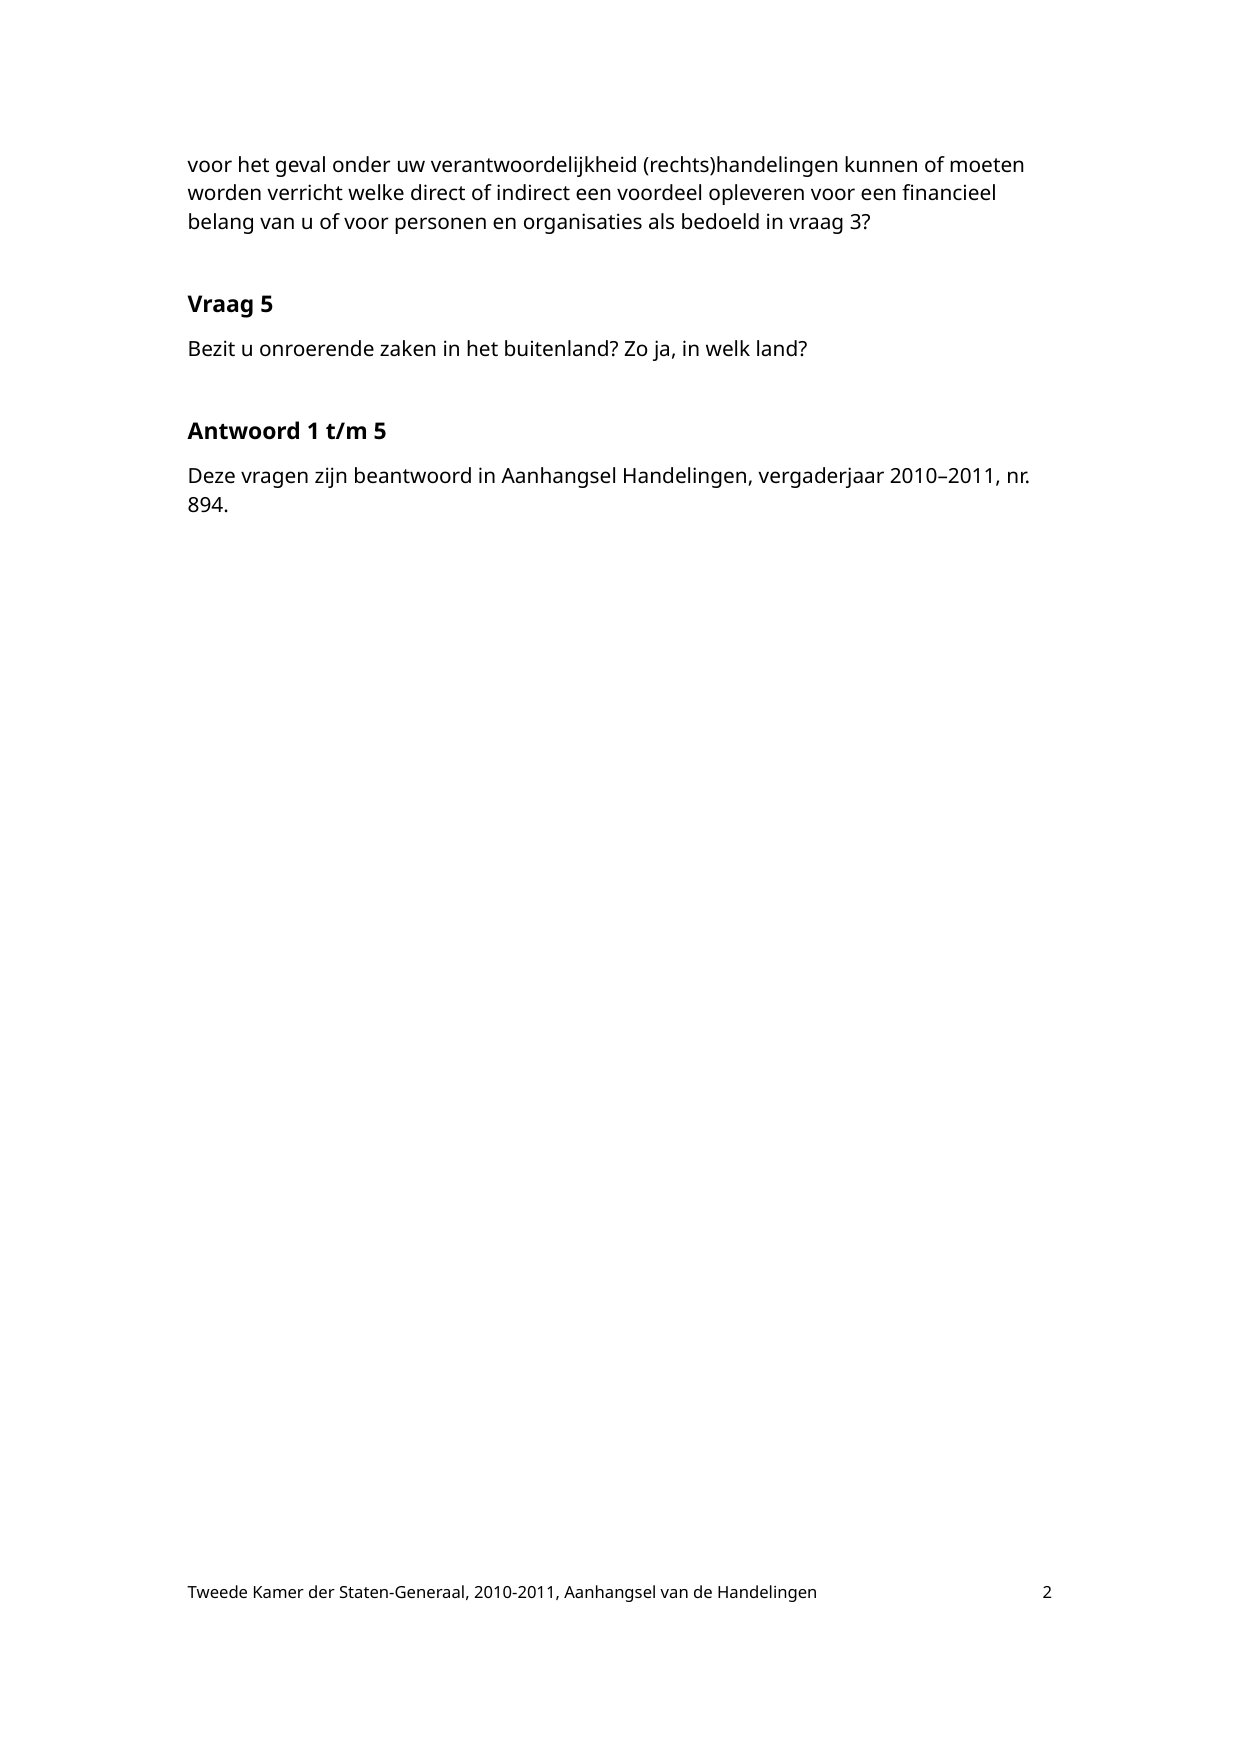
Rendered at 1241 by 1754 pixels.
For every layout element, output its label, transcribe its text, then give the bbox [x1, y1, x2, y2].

text voor het geval onder uw verantwoordelijkheid (rechts)handelingen kunnen of moeten worden verricht welke direct of indirect een voordeel opleveren voor een financieel belang van u of voor personen en organisaties als bedoeld in vraag 3? [187, 150, 1053, 235]
text Bezit u onroerende zaken in het buitenland? Zo ja, in welk land? [187, 334, 1053, 362]
subtitle Vraag 5 [187, 288, 1053, 319]
text Deze vragen zijn beantwoord in Aanhangsel Handelingen, vergaderjaar 2010–2011, nr. 894. [187, 461, 1053, 518]
subtitle Antwoord 1 t/m 5 [187, 415, 1053, 446]
